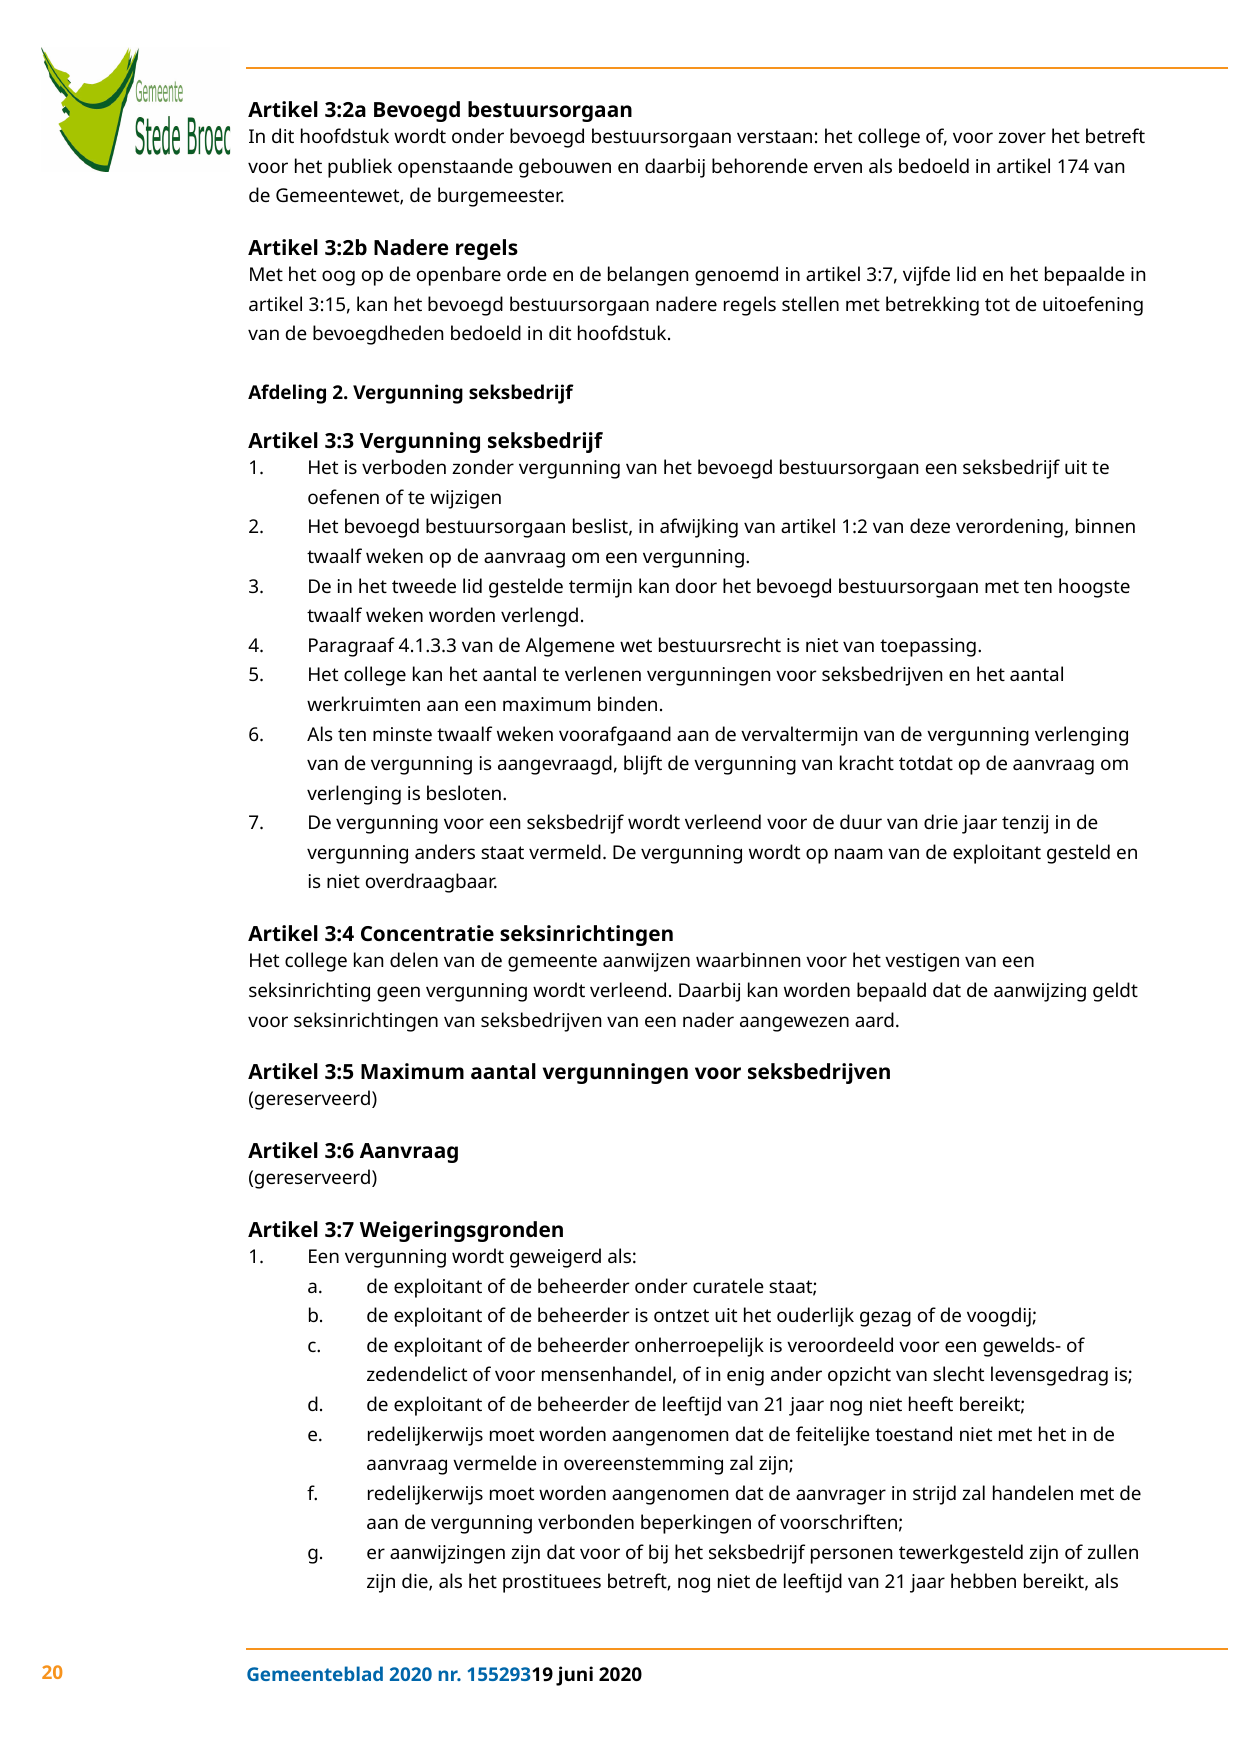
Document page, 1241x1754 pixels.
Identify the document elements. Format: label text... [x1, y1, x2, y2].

list de exploitant of de beheerder onherroepelijk is veroordeeld voor een gewelds- of zedendelict of voor mensenhandel, of in enig ander opzicht van slecht levensgedrag is; [307, 1332, 1152, 1387]
list Een vergunning wordt geweigerd als: [248, 1243, 1152, 1269]
list De in het tweede lid gestelde termijn kan door het bevoegd bestuursorgaan met ten hoogste twaalf weken worden verlengd. [248, 573, 1152, 628]
text Het college kan delen van de gemeente aanwijzen waarbinnen voor het vestigen van een seksinrichting geen vergunning wordt verleend. Daarbij kan worden bepaald dat de aanwijzing geldt voor seksinrichtingen van seksbedrijven van een nader aangewezen aard. [248, 948, 1152, 1032]
text In dit hoofdstuk wordt onder bevoegd bestuursorgaan verstaan: het college of, voor zover het betreft voor het publiek openstaande gebouwen en daarbij behorende erven als bedoeld in artikel 174 van de Gemeentewet, de burgemeester. [248, 123, 1152, 208]
list de exploitant of de beheerder de leeftijd van 21 jaar nog niet heeft bereikt; [307, 1391, 1152, 1417]
list Het is verboden zonder vergunning van het bevoegd bestuursorgaan een seksbedrijf uit te oefenen of te wijzigen [248, 454, 1152, 510]
list Paragraaf 4.1.3.3 van de Algemene wet bestuursrecht is niet van toepassing. [248, 632, 1152, 658]
text Artikel 3:6 Aanvraag [248, 1136, 1152, 1164]
text Artikel 3:7 Weigeringsgronden [248, 1215, 1152, 1243]
text Artikel 3:2a Bevoegd bestuursorgaan [248, 95, 1152, 123]
text (gereserveerd) [248, 1086, 1152, 1111]
list de exploitant of de beheerder is ontzet uit het ouderlijk gezag of de voogdij; [307, 1302, 1152, 1328]
list redelijkerwijs moet worden aangenomen dat de aanvrager in strijd zal handelen met de aan de vergunning verbonden beperkingen of voorschriften; [307, 1480, 1152, 1535]
text Afdeling 2. Vergunning seksbedrijf [248, 379, 1152, 405]
list De vergunning voor een seksbedrijf wordt verleend voor de duur van drie jaar tenzij in de vergunning anders staat vermeld. De vergunning wordt op naam van de exploitant gesteld en is niet overdraagbaar. [248, 809, 1152, 894]
list redelijkerwijs moet worden aangenomen dat de feitelijke toestand niet met het in de aanvraag vermelde in overeenstemming zal zijn; [307, 1421, 1152, 1476]
text Met het oog op de openbare orde en de belangen genoemd in artikel 3:7, vijfde lid en het bepaalde in artikel 3:15, kan het bevoegd bestuursorgaan nadere regels stellen met betrekking tot de uitoefening van de bevoegdheden bedoeld in dit hoofdstuk. [248, 261, 1152, 346]
text Artikel 3:4 Concentratie seksinrichtingen [248, 919, 1152, 948]
text (gereserveerd) [248, 1164, 1152, 1190]
list Het bevoegd bestuursorgaan beslist, in afwijking van artikel 1:2 van deze verordening, binnen twaalf weken op de aanvraag om een vergunning. [248, 514, 1152, 569]
text Artikel 3:3 Vergunning seksbedrijf [248, 426, 1152, 454]
text Artikel 3:2b Nadere regels [248, 233, 1152, 261]
list de exploitant of de beheerder onder curatele staat; [307, 1273, 1152, 1299]
list er aanwijzingen zijn dat voor of bij het seksbedrijf personen tewerkgesteld zijn of zullen zijn die, als het prostituees betreft, nog niet de leeftijd van 21 jaar hebben bereikt, als [307, 1539, 1152, 1594]
list Het college kan het aantal te verlenen vergunningen voor seksbedrijven en het aantal werkruimten aan een maximum binden. [248, 662, 1152, 717]
list Als ten minste twaalf weken voorafgaand aan de vervaltermijn van de vergunning verlenging van de vergunning is aangevraagd, blijft de vergunning van kracht totdat op de aanvraag om verlenging is besloten. [248, 721, 1152, 806]
picture [41, 47, 231, 172]
text Artikel 3:5 Maximum aantal vergunningen voor seksbedrijven [248, 1057, 1152, 1086]
